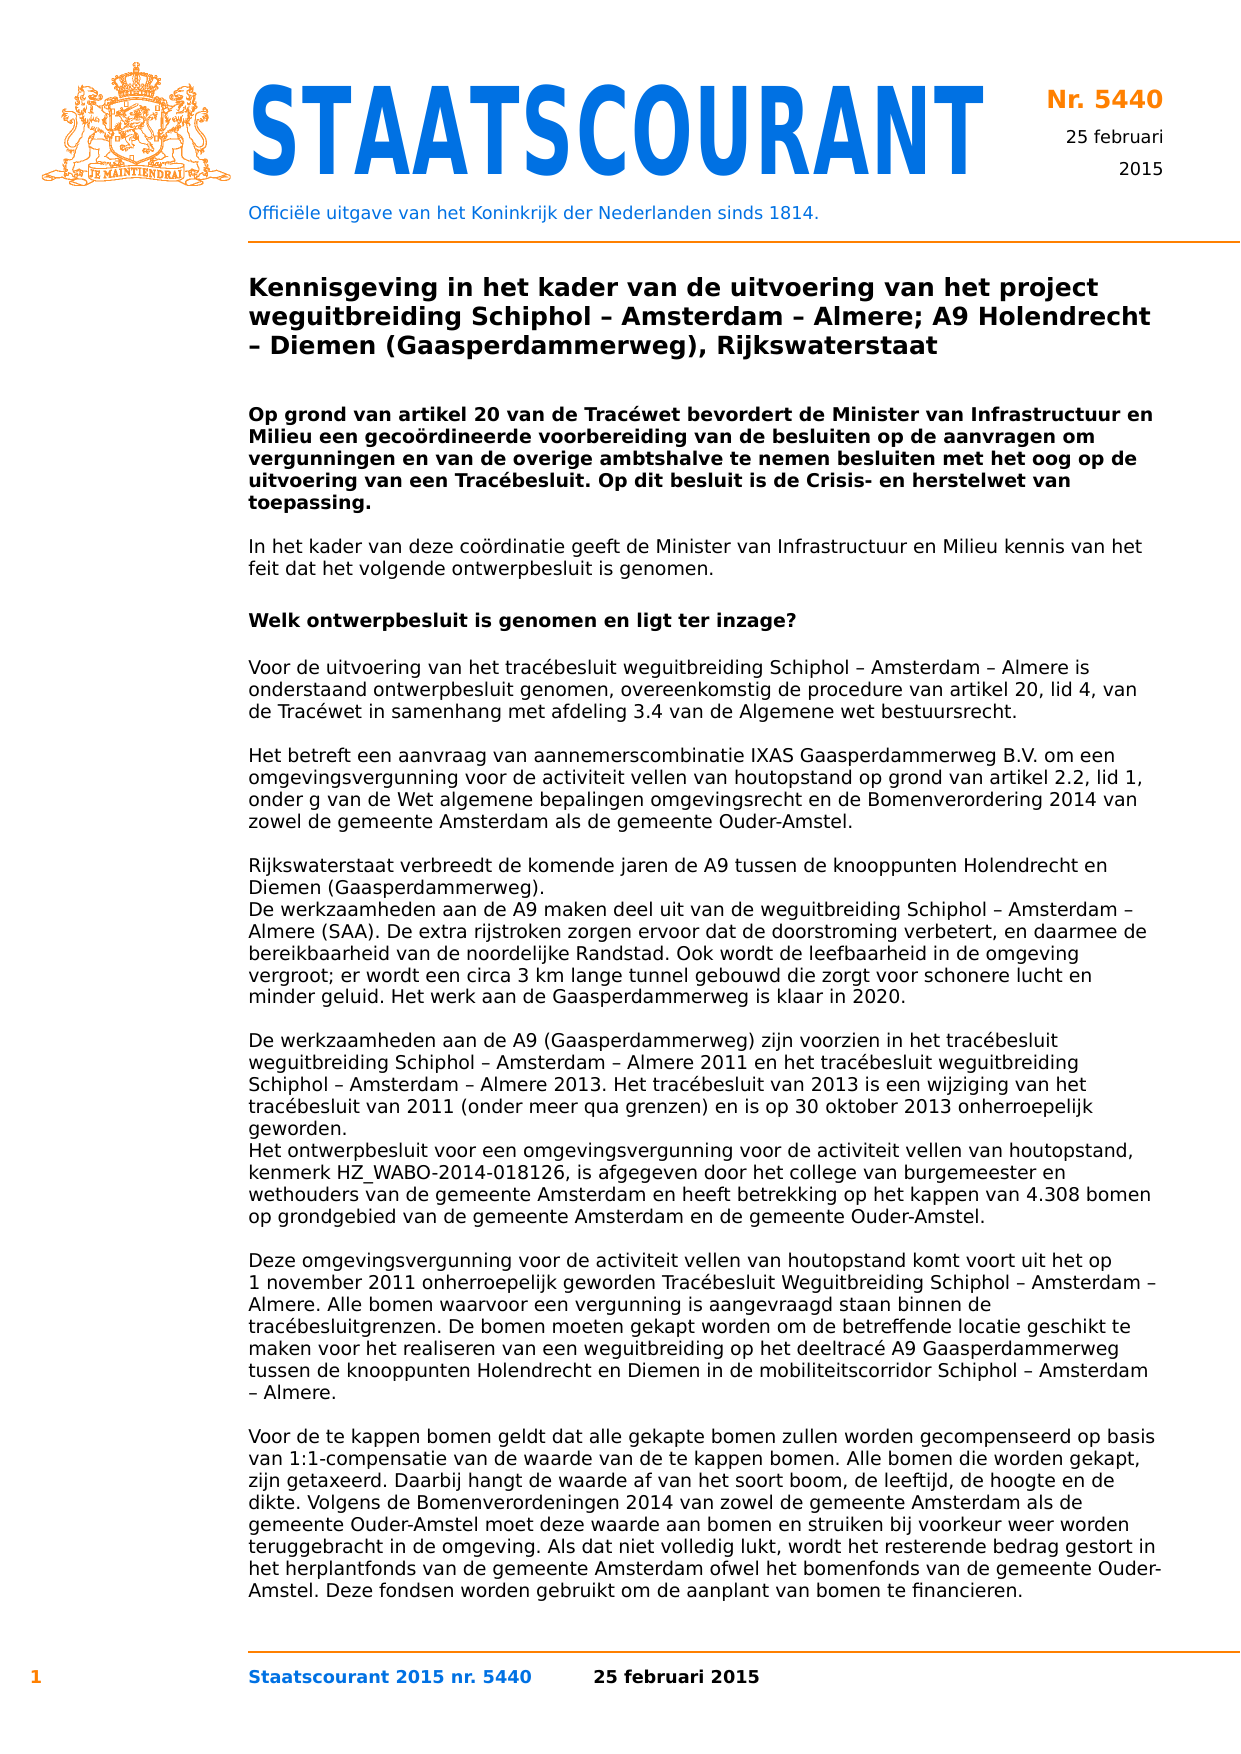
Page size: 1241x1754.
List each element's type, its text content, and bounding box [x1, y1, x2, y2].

text Voor de uitvoering van het tracébesluit weguitbreiding Schiphol – Amsterdam – Almere is onderstaand ontwerpbesluit genomen, overeenkomstig de procedure van artikel 20, lid 4, van de Tracéwet in samenhang met afdeling 3.4 van de Algemene wet bestuursrecht. [248, 657, 1163, 723]
table_cell 2015 [998, 153, 1240, 203]
text Voor de te kappen bomen geldt dat alle gekapte bomen zullen worden gecompenseerd op basis van 1:1-compensatie van de waarde van de te kappen bomen. Alle bomen die worden gekapt, zijn getaxeerd. Daarbij hangt de waarde af van het soort boom, de leeftijd, de hoogte en de dikte. Volgens de Bomenverordeningen 2014 van zowel de gemeente Amsterdam als de gemeente Ouder-Amstel moet deze waarde aan bomen en struiken bij voorkeur weer worden teruggebracht in de omgeving. Als dat niet volledig lukt, wordt het resterende bedrag gestort in het herplantfonds van de gemeente Amsterdam ofwel het bomenfonds van de gemeente Ouder-Amstel. Deze fondsen worden gebruikt om de aanplant van bomen te financieren. [248, 1426, 1163, 1602]
text Deze omgevingsvergunning voor de activiteit vellen van houtopstand komt voort uit het op 1 november 2011 onherroepelijk geworden Tracébesluit Weguitbreiding Schiphol – Amsterdam – Almere. Alle bomen waarvoor een vergunning is aangevraagd staan binnen de tracébesluitgrenzen. De bomen moeten gekapt worden om de betreffende locatie geschikt te maken voor het realiseren van een weguitbreiding op het deeltracé A9 Gaasperdammerweg tussen de knooppunten Holendrecht en Diemen in de mobiliteitscorridor Schiphol – Amsterdam – Almere. [248, 1250, 1163, 1404]
picture [41, 62, 231, 186]
table_header Nr. 5440 [998, 62, 1240, 121]
text Op grond van artikel 20 van de Tracéwet bevordert de Minister van Infrastructuur en Milieu een gecoördineerde voorbereiding van de besluiten op de aanvragen om vergunningen en van de overige ambtshalve te nemen besluiten met het oog op de uitvoering van een Tracébesluit. Op dit besluit is de Crisis- en herstelwet van toepassing. [248, 404, 1163, 514]
text De werkzaamheden aan de A9 maken deel uit van de weguitbreiding Schiphol – Amsterdam – Almere (SAA). De extra rijstroken zorgen ervoor dat de doorstroming verbetert, en daarmee de bereikbaarheid van de noordelijke Randstad. Ook wordt de leefbaarheid in de omgeving vergroot; er wordt een circa 3 km lange tunnel gebouwd die zorgt voor schonere lucht en minder geluid. Het werk aan de Gaasperdammerweg is klaar in 2020. [248, 898, 1163, 1008]
table_cell Officiële uitgave van het Koninkrijk der Nederlanden sinds 1814. [248, 203, 1240, 241]
table_header STAATSCOURANT [248, 62, 998, 203]
subtitle Kennisgeving in het kader van de uitvoering van het project weguitbreiding Schiphol – Amsterdam – Almere; A9 Holendrecht – Diemen (Gaasperdammerweg), Rijkswaterstaat [248, 273, 1163, 361]
text In het kader van deze coördinatie geeft de Minister van Infrastructuur en Milieu kennis van het feit dat het volgende ontwerpbesluit is genomen. [248, 536, 1163, 580]
text De werkzaamheden aan de A9 (Gaasperdammerweg) zijn voorzien in het tracébesluit weguitbreiding Schiphol – Amsterdam – Almere 2011 en het tracébesluit weguitbreiding Schiphol – Amsterdam – Almere 2013. Het tracébesluit van 2013 is een wijziging van het tracébesluit van 2011 (onder meer qua grenzen) en is op 30 oktober 2013 onherroepelijk geworden. [248, 1030, 1163, 1140]
text Het betreft een aanvraag van aannemerscombinatie IXAS Gaasperdammerweg B.V. om een omgevingsvergunning voor de activiteit vellen van houtopstand op grond van artikel 2.2, lid 1, onder g van de Wet algemene bepalingen omgevingsrecht en de Bomenverordering 2014 van zowel de gemeente Amsterdam als de gemeente Ouder-Amstel. [248, 745, 1163, 833]
text Het ontwerpbesluit voor een omgevingsvergunning voor de activiteit vellen van houtopstand, kenmerk HZ_WABO-2014-018126, is afgegeven door het college van burgemeester en wethouders van de gemeente Amsterdam en heeft betrekking op het kappen van 4.308 bomen op grondgebied van de gemeente Amsterdam en de gemeente Ouder-Amstel. [248, 1140, 1163, 1228]
table_header [25, 62, 248, 241]
text Rijkswaterstaat verbreedt de komende jaren de A9 tussen de knooppunten Holendrecht en Diemen (Gaasperdammerweg). [248, 854, 1163, 898]
table_cell 25 februari [998, 121, 1240, 153]
subtitle Welk ontwerpbesluit is genomen en ligt ter inzage? [248, 610, 1163, 632]
